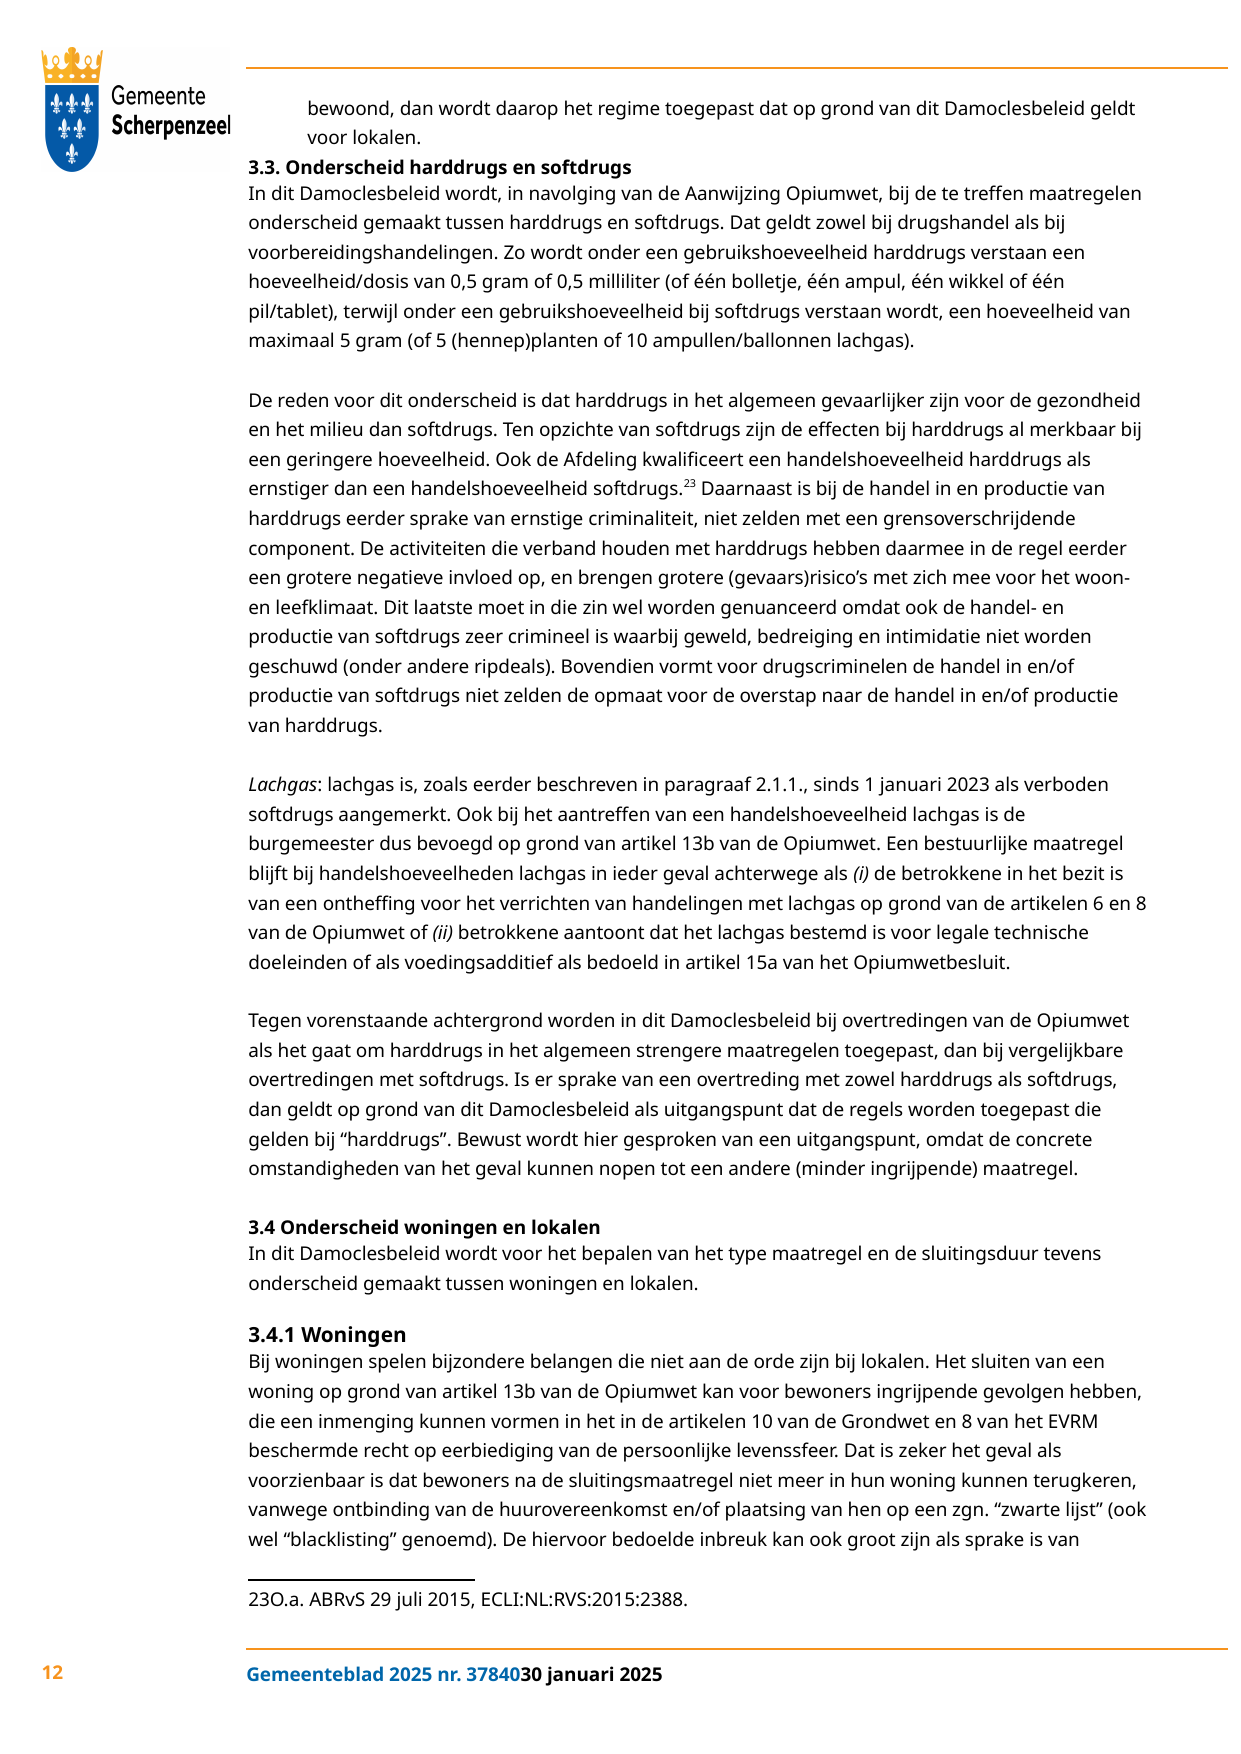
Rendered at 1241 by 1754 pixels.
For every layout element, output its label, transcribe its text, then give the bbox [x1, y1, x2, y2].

list bewoond, dan wordt daarop het regime toegepast dat op grond van dit Damoclesbeleid geldt voor lokalen. [248, 95, 1152, 150]
text 3.3. Onderscheid harddrugs en softdrugs [248, 154, 1152, 180]
text Bij woningen spelen bijzondere belangen die niet aan de orde zijn bij lokalen. Het sluiten van een woning op grond van artikel 13b van de Opiumwet kan voor bewoners ingrijpende gevolgen hebben, die een inmenging kunnen vormen in het in de artikelen 10 van de Grondwet en 8 van het EVRM beschermde recht op eerbiediging van de persoonlijke levenssfeer. Dat is zeker het geval als voorzienbaar is dat bewoners na de sluitingsmaatregel niet meer in hun woning kunnen terugkeren, vanwege ontbinding van de huurovereenkomst en/of plaatsing van hen op een zgn. “zwarte lijst” (ook wel “blacklisting” genoemd). De hiervoor bedoelde inbreuk kan ook groot zijn als sprake is van [248, 1349, 1152, 1552]
text 3.4 Onderscheid woningen en lokalen [248, 1214, 1152, 1240]
text Tegen vorenstaande achtergrond worden in dit Damoclesbeleid bij overtredingen van de Opiumwet als het gaat om harddrugs in het algemeen strengere maatregelen toegepast, dan bij vergelijkbare overtredingen met softdrugs. Is er sprake van een overtreding met zowel harddrugs als softdrugs, dan geldt op grond van dit Damoclesbeleid als uitgangspunt dat de regels worden toegepast die gelden bij “harddrugs”. Bewust wordt hier gesproken van een uitgangspunt, omdat de concrete omstandigheden van het geval kunnen nopen tot een andere (minder ingrijpende) maatregel. [248, 1007, 1152, 1181]
picture [41, 47, 231, 172]
text 3.4.1 Woningen [248, 1320, 1152, 1349]
text In dit Damoclesbeleid wordt, in navolging van de Aanwijzing Opiumwet, bij de te treffen maatregelen onderscheid gemaakt tussen harddrugs en softdrugs. Dat geldt zowel bij drugshandel als bij voorbereidingshandelingen. Zo wordt onder een gebruikshoeveelheid harddrugs verstaan een hoeveelheid/dosis van 0,5 gram of 0,5 milliliter (of één bolletje, één ampul, één wikkel of één pil/tablet), terwijl onder een gebruikshoeveelheid bij softdrugs verstaan wordt, een hoeveelheid van maximaal 5 gram (of 5 (hennep)planten of 10 ampullen/ballonnen lachgas). [248, 180, 1152, 353]
table_header Lachgas: lachgas is, zoals eerder beschreven in paragraaf 2.1.1., sinds 1 januari 2023 als verboden softdrugs aangemerkt. Ook bij het aantreffen van een handelshoeveelheid lachgas is de burgemeester dus bevoegd op grond van artikel 13b van de Opiumwet. Een bestuurlijke maatregel blijft bij handelshoeveelheden lachgas in ieder geval achterwege als (i) de betrokkene in het bezit is van een ontheffing voor het verrichten van handelingen met lachgas op grond van de artikelen 6 en 8 van de Opiumwet of (ii) betrokkene aantoont dat het lachgas bestemd is voor legale technische doeleinden of als voedingsadditief als bedoeld in artikel 15a van het Opiumwetbesluit. [248, 771, 1152, 975]
text In dit Damoclesbeleid wordt voor het bepalen van het type maatregel en de sluitingsduur tevens onderscheid gemaakt tussen woningen en lokalen. [248, 1240, 1152, 1296]
text De reden voor dit onderscheid is dat harddrugs in het algemeen gevaarlijker zijn voor de gezondheid en het milieu dan softdrugs. Ten opzichte van softdrugs zijn de effecten bij harddrugs al merkbaar bij een geringere hoeveelheid. Ook de Afdeling kwalificeert een handelshoeveelheid harddrugs als ernstiger dan een handelshoeveelheid softdrugs. Daarnaast is bij de handel in en productie van harddrugs eerder sprake van ernstige criminaliteit, niet zelden met een grensoverschrijdende component. De activiteiten die verband houden met harddrugs hebben daarmee in de regel eerder een grotere negatieve invloed op, en brengen grotere (gevaars)risico’s met zich mee voor het woon- en leefklimaat. Dit laatste moet in die zin wel worden genuanceerd omdat ook de handel- en productie van softdrugs zeer crimineel is waarbij geweld, bedreiging en intimidatie niet worden geschuwd (onder andere ripdeals). Bovendien vormt voor drugscriminelen de handel in en/of productie van softdrugs niet zelden de opmaat voor de overstap naar de handel in en/of productie van harddrugs. [248, 387, 1152, 738]
text O.a. ABRvS 29 juli 2015, ECLI:NL:RVS:2015:2388. [248, 1586, 1152, 1612]
